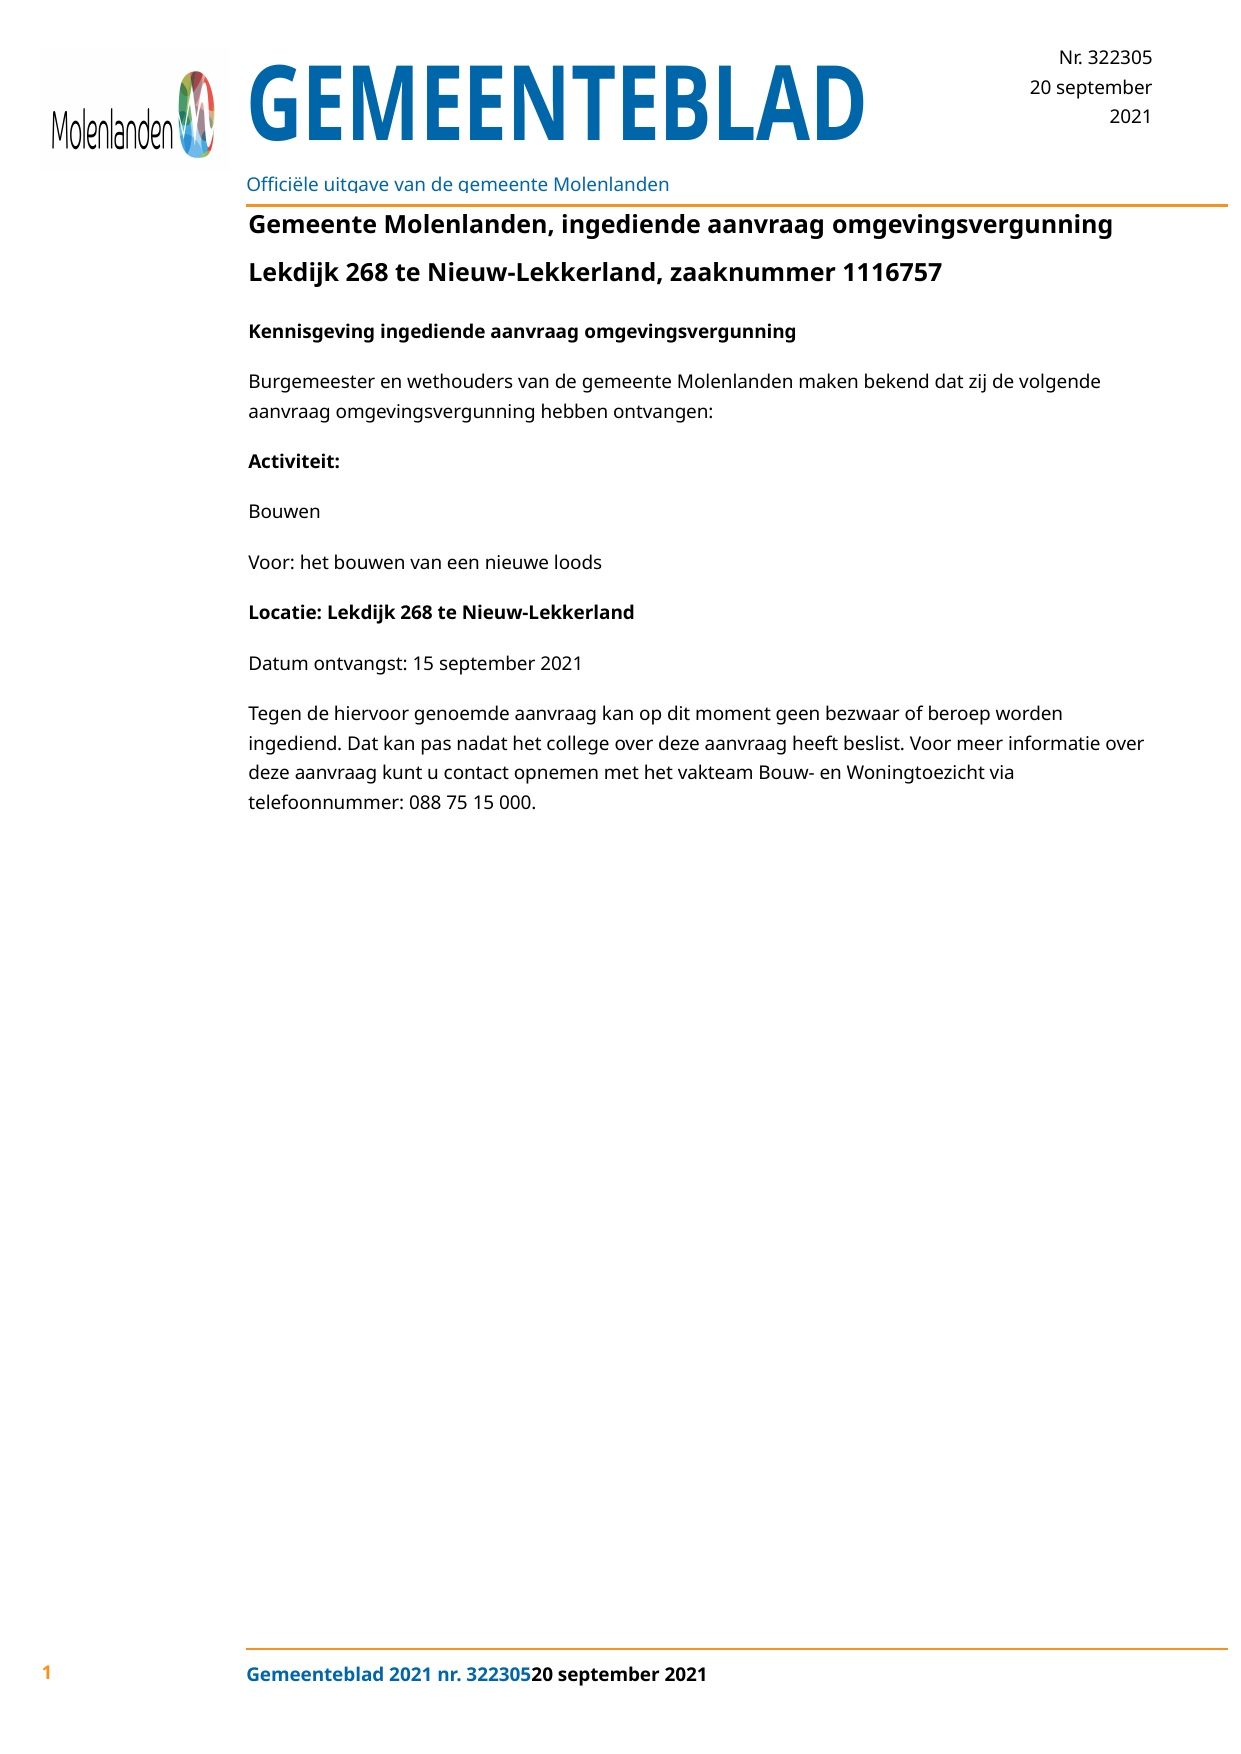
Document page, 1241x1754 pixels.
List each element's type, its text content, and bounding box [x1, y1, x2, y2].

picture [41, 47, 231, 172]
text Locatie: Lekdijk 268 te Nieuw-Lekkerland [248, 599, 1152, 625]
text Tegen de hiervoor genoemde aanvraag kan op dit moment geen bezwaar of beroep worden ingediend. Dat kan pas nadat het college over deze aanvraag heeft beslist. Voor meer informatie over deze aanvraag kunt u contact opnemen met het vakteam Bouw- en Woningtoezicht via telefoonnummer: 088 75 15 000. [248, 700, 1152, 815]
text Gemeente Molenlanden, ingediende aanvraag omgevingsvergunning Lekdijk 268 te Nieuw-Lekkerland, zaaknummer 1116757 [248, 207, 1152, 288]
text Voor: het bouwen van een nieuwe loods [248, 549, 1152, 575]
text Kennisgeving ingediende aanvraag omgevingsvergunning [248, 318, 1152, 344]
text Activiteit: [248, 448, 1152, 474]
text Bouwen [248, 499, 1152, 524]
text Datum ontvangst: 15 september 2021 [248, 650, 1152, 676]
text Burgemeester en wethouders van de gemeente Molenlanden maken bekend dat zij de volgende aanvraag omgevingsvergunning hebben ontvangen: [248, 368, 1152, 424]
